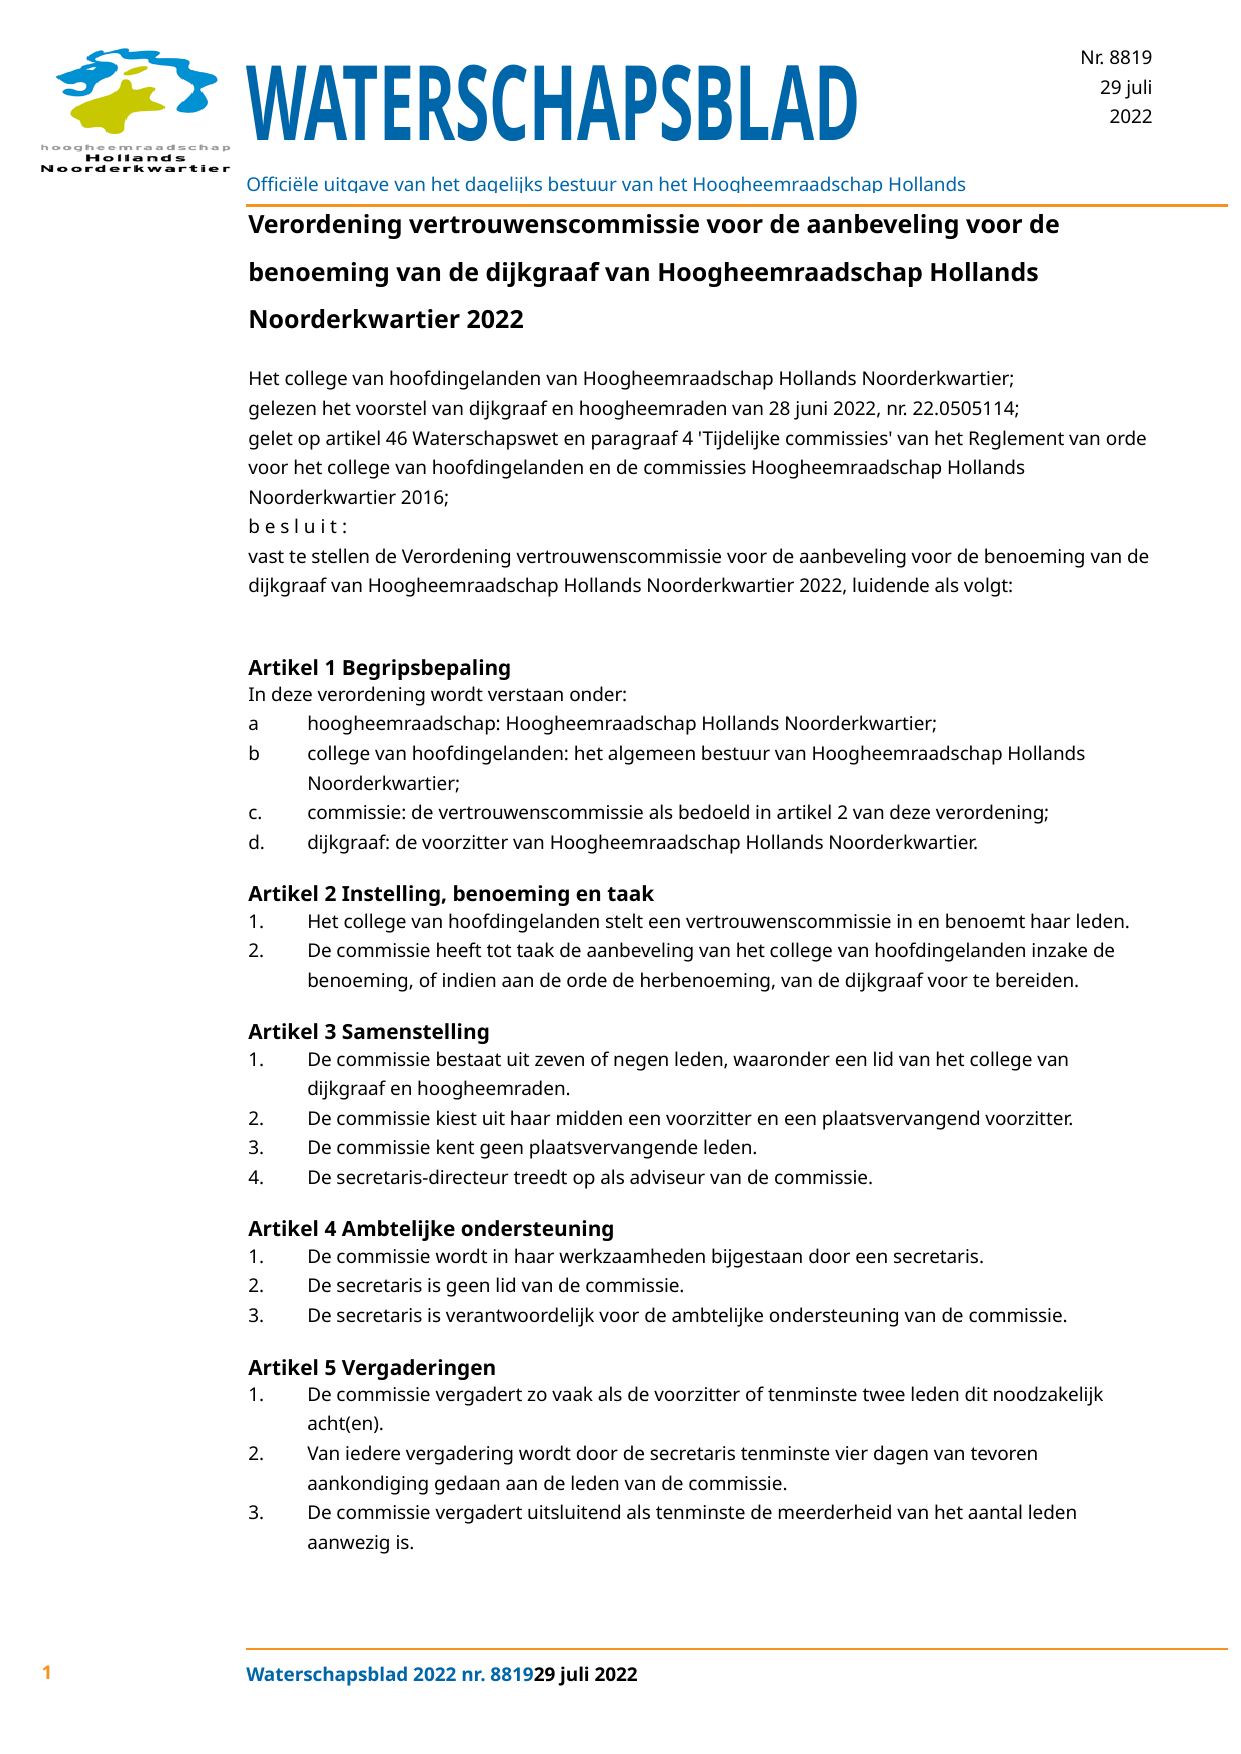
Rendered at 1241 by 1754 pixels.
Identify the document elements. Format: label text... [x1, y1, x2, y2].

list De commissie kiest uit haar midden een voorzitter en een plaatsvervangend voorzitter. [248, 1105, 1152, 1131]
list De secretaris is verantwoordelijk voor de ambtelijke ondersteuning van de commissie. [248, 1302, 1152, 1328]
text Artikel 2 Instelling, benoeming en taak [248, 879, 1152, 908]
text Het college van hoofdingelanden van Hoogheemraadschap Hollands Noorderkwartier; [248, 366, 1152, 391]
list Van iedere vergadering wordt door de secretaris tenminste vier dagen van tevoren aankondiging gedaan aan de leden van de commissie. [248, 1440, 1152, 1496]
list De commissie wordt in haar werkzaamheden bijgestaan door een secretaris. [248, 1243, 1152, 1269]
text Artikel 5 Vergaderingen [248, 1353, 1152, 1381]
list De commissie vergadert zo vaak als de voorzitter of tenminste twee leden dit noodzakelijk acht(en). [248, 1381, 1152, 1436]
list commissie: de vertrouwenscommissie als bedoeld in artikel 2 van deze verordening; [248, 799, 1152, 825]
picture [41, 47, 231, 172]
text gelezen het voorstel van dijkgraaf en hoogheemraden van 28 juni 2022, nr. 22.0505114; [248, 395, 1152, 421]
text gelet op artikel 46 Waterschapswet en paragraaf 4 'Tijdelijke commissies' van het Reglement van orde voor het college van hoofdingelanden en de commissies Hoogheemraadschap Hollands Noorderkwartier 2016; [248, 425, 1152, 509]
text Verordening vertrouwenscommissie voor de aanbeveling voor de benoeming van de dijkgraaf van Hoogheemraadschap Hollands Noorderkwartier 2022 [248, 207, 1152, 336]
list De commissie vergadert uitsluitend als tenminste de meerderheid van het aantal leden aanwezig is. [248, 1499, 1152, 1555]
list college van hoofdingelanden: het algemeen bestuur van Hoogheemraadschap Hollands Noorderkwartier; [248, 740, 1152, 796]
list De commissie heeft tot taak de aanbeveling van het college van hoofdingelanden inzake de benoeming, of indien aan de orde de herbenoeming, van de dijkgraaf voor te bereiden. [248, 937, 1152, 993]
text vast te stellen de Verordening vertrouwenscommissie voor de aanbeveling voor de benoeming van de dijkgraaf van Hoogheemraadschap Hollands Noorderkwartier 2022, luidende als volgt: [248, 543, 1152, 598]
text Artikel 3 Samenstelling [248, 1017, 1152, 1046]
list hoogheemraadschap: Hoogheemraadschap Hollands Noorderkwartier; [248, 711, 1152, 736]
list De commissie kent geen plaatsvervangende leden. [248, 1134, 1152, 1160]
text Artikel 4 Ambtelijke ondersteuning [248, 1214, 1152, 1243]
list dijkgraaf: de voorzitter van Hoogheemraadschap Hollands Noorderkwartier. [248, 829, 1152, 855]
text In deze verordening wordt verstaan onder: [248, 681, 1152, 707]
list De commissie bestaat uit zeven of negen leden, waaronder een lid van het college van dijkgraaf en hoogheemraden. [248, 1046, 1152, 1101]
text b e s l u i t : [248, 513, 1152, 539]
list De secretaris is geen lid van de commissie. [248, 1273, 1152, 1298]
list De secretaris-directeur treedt op als adviseur van de commissie. [248, 1164, 1152, 1190]
text Artikel 1 Begripsbepaling [248, 653, 1152, 681]
list Het college van hoofdingelanden stelt een vertrouwenscommissie in en benoemt haar leden. [248, 908, 1152, 933]
